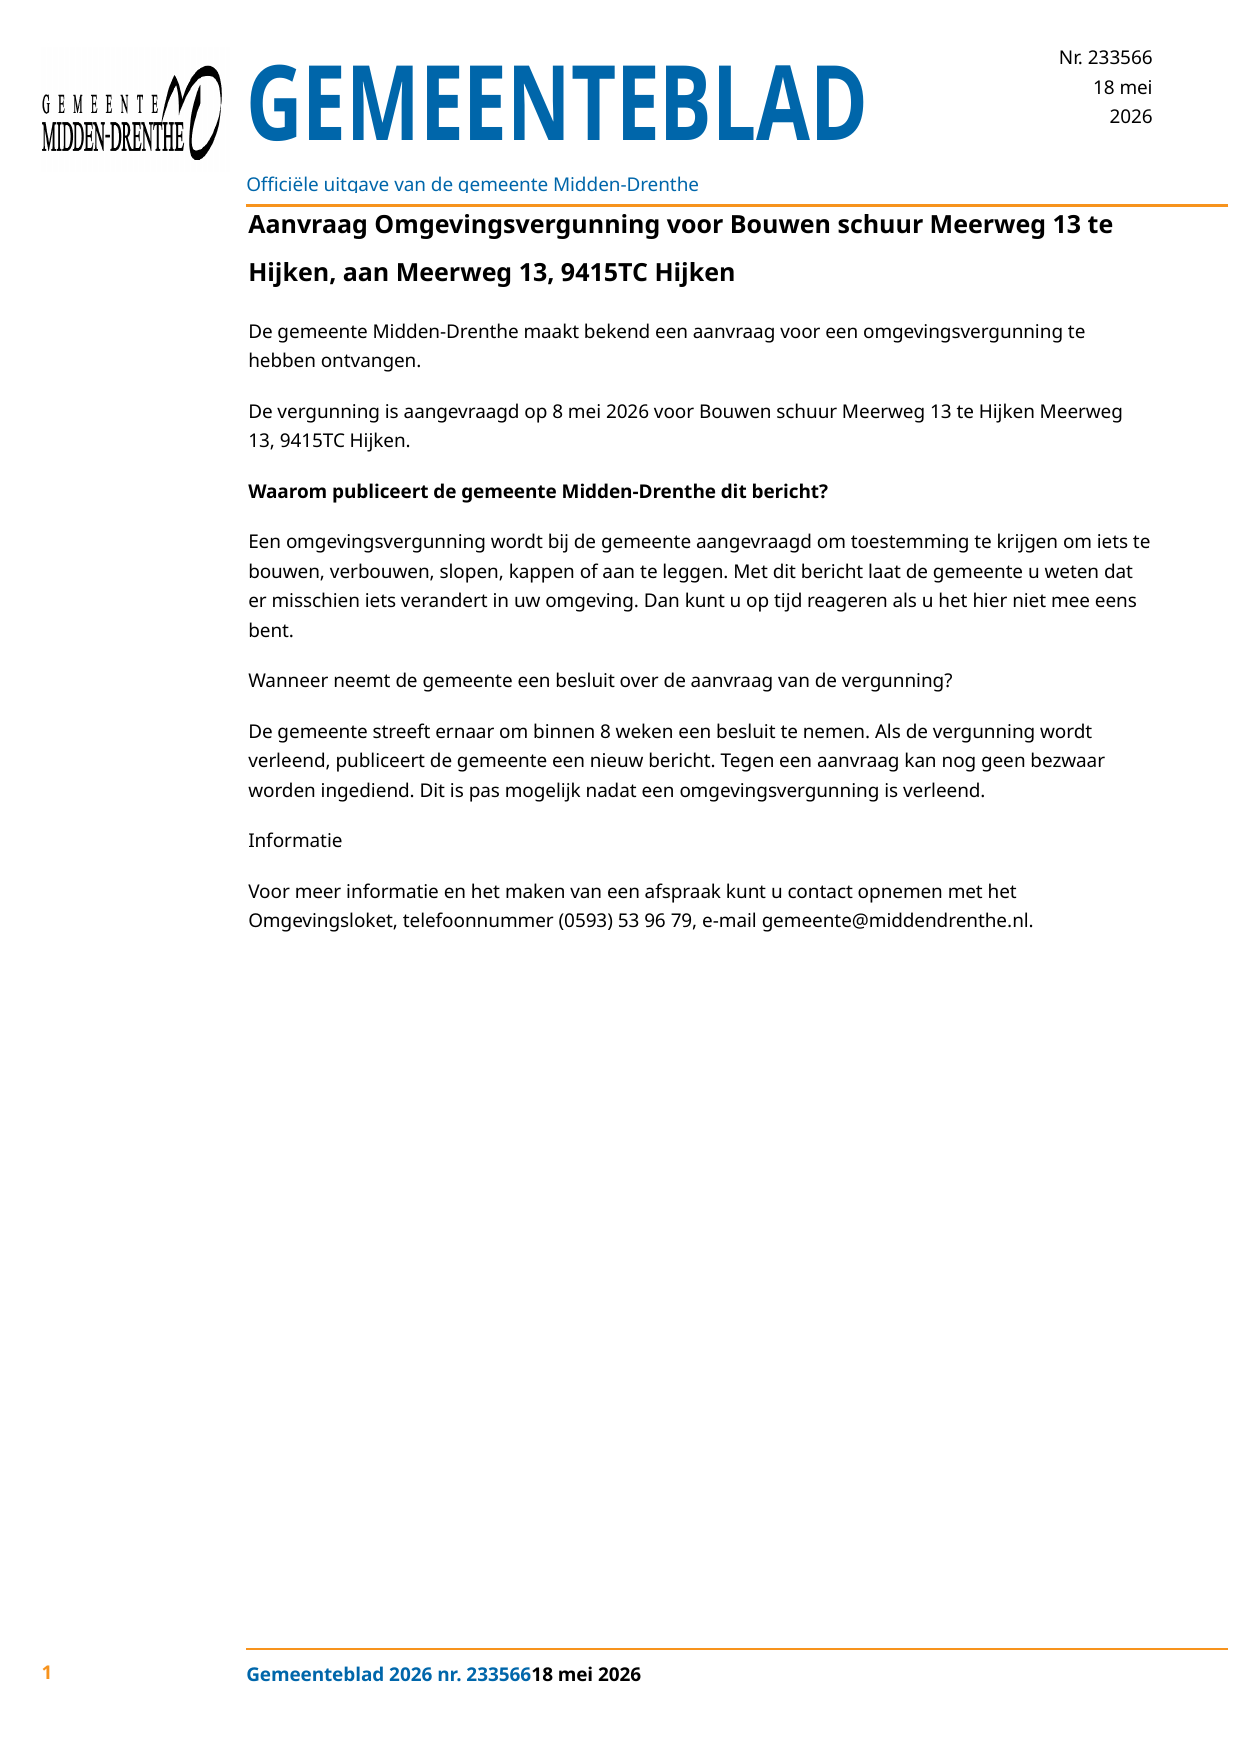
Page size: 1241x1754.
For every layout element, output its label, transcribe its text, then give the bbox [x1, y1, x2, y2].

text De gemeente Midden-Drenthe maakt bekend een aanvraag voor een omgevingsvergunning te hebben ontvangen. [248, 318, 1152, 373]
picture [41, 47, 231, 172]
text Wanneer neemt de gemeente een besluit over de aanvraag van de vergunning? [248, 667, 1152, 693]
text Waarom publiceert de gemeente Midden-Drenthe dit bericht? [248, 478, 1152, 504]
text Voor meer informatie en het maken van een afspraak kunt u contact opnemen met het Omgevingsloket, telefoonnummer (0593) 53 96 79, e-mail gemeente@middendrenthe.nl. [248, 878, 1152, 933]
text De gemeente streeft ernaar om binnen 8 weken een besluit te nemen. Als de vergunning wordt verleend, publiceert de gemeente een nieuw bericht. Tegen een aanvraag kan nog geen bezwaar worden ingediend. Dit is pas mogelijk nadat een omgevingsvergunning is verleend. [248, 718, 1152, 803]
text Informatie [248, 827, 1152, 853]
text Een omgevingsvergunning wordt bij de gemeente aangevraagd om toestemming te krijgen om iets te bouwen, verbouwen, slopen, kappen of aan te leggen. Met dit bericht laat de gemeente u weten dat er misschien iets verandert in uw omgeving. Dan kunt u op tijd reageren als u het hier niet mee eens bent. [248, 528, 1152, 643]
text Aanvraag Omgevingsvergunning voor Bouwen schuur Meerweg 13 te Hijken, aan Meerweg 13, 9415TC Hijken [248, 207, 1152, 288]
text De vergunning is aangevraagd op 8 mei 2026 voor Bouwen schuur Meerweg 13 te Hijken Meerweg 13, 9415TC Hijken. [248, 398, 1152, 453]
